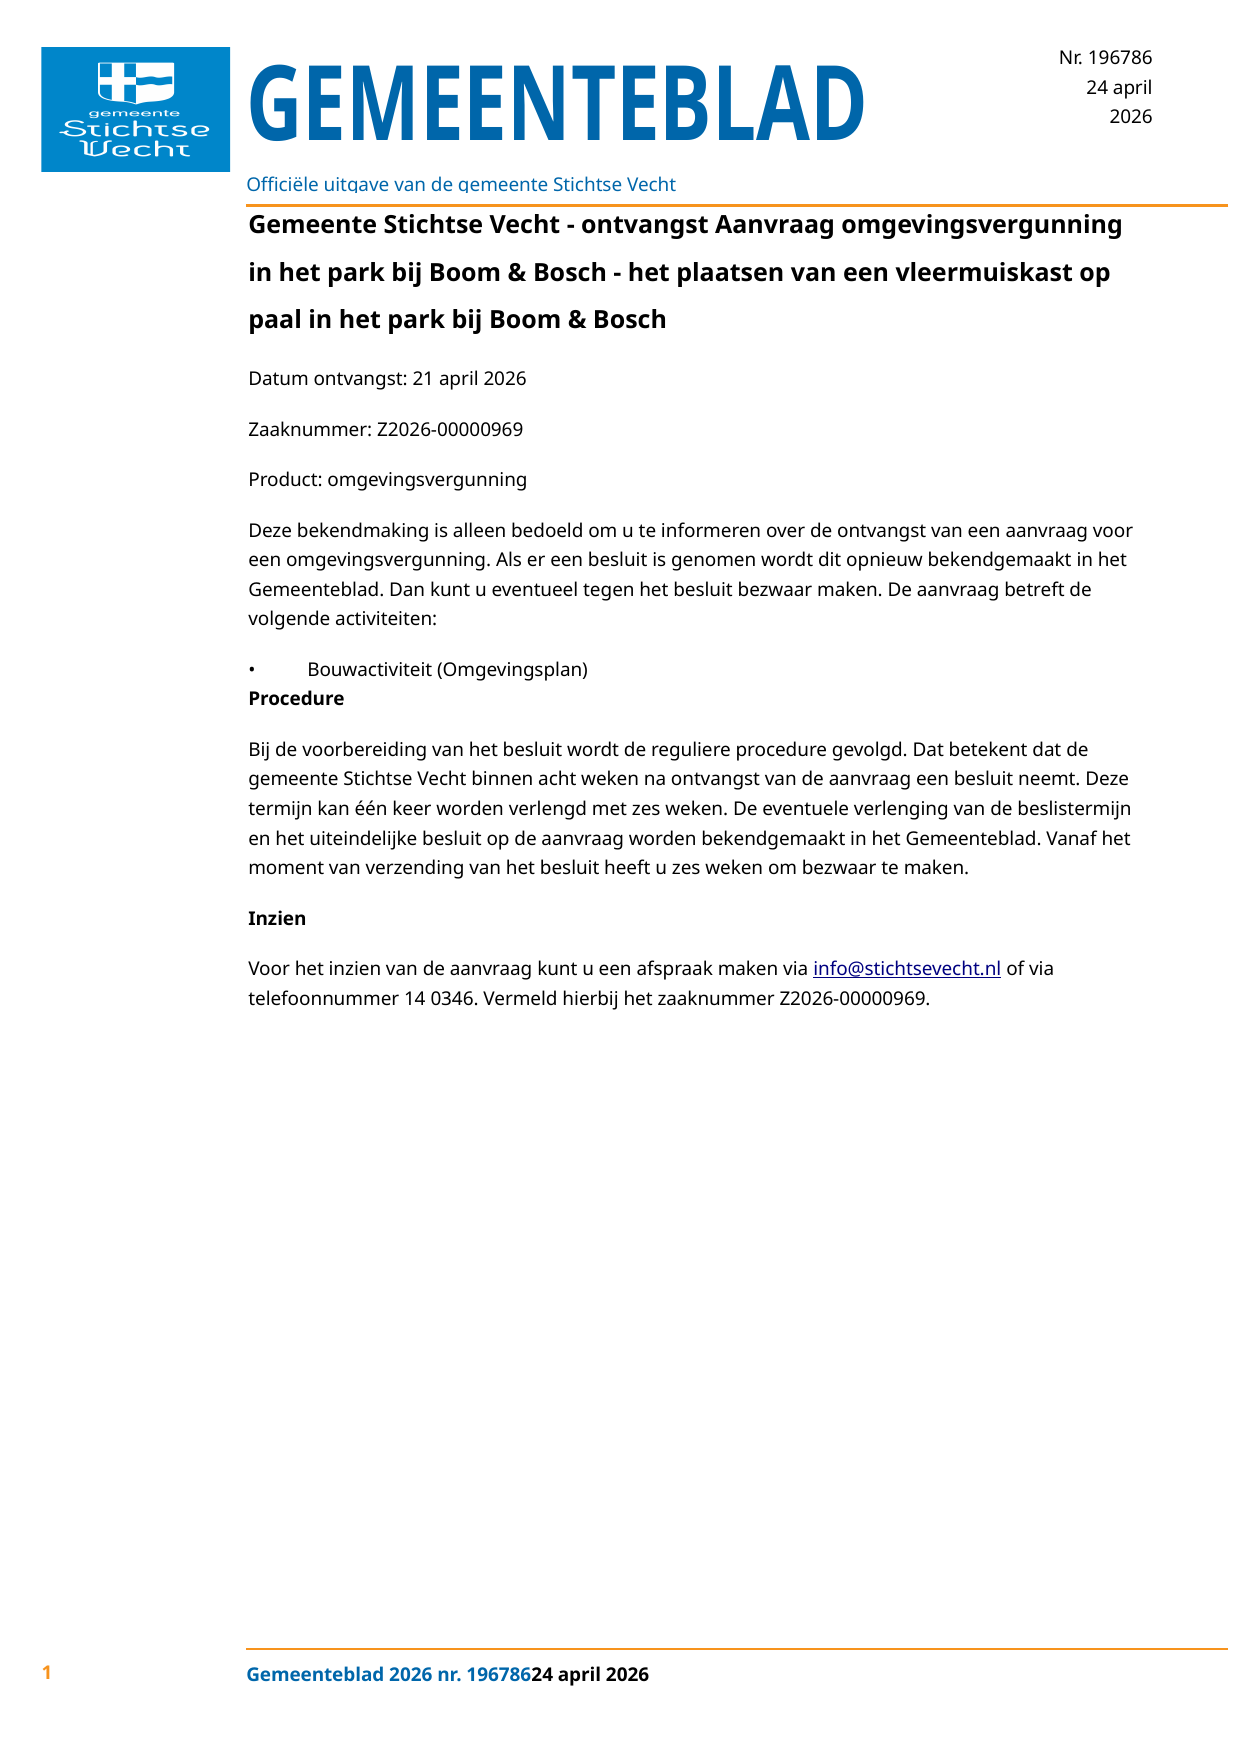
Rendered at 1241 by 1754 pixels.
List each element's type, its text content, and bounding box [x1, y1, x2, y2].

text Product: omgevingsvergunning [248, 466, 1152, 492]
text Voor het inzien van de aanvraag kunt u een afspraak maken via info@stichtsevecht.nl of via telefoonnummer 14 0346. Vermeld hierbij het zaaknummer Z2026-00000969. [248, 955, 1152, 1010]
text Datum ontvangst: 21 april 2026 [248, 366, 1152, 391]
picture [99, 63, 135, 101]
text Procedure [248, 686, 1152, 711]
list Bouwactiviteit (Omgevingsplan) [248, 656, 1152, 682]
picture [137, 63, 174, 103]
text Zaaknummer: Z2026-00000969 [248, 416, 1152, 442]
text Deze bekendmaking is alleen bedoeld om u te informeren over de ontvangst van een aanvraag voor een omgevingsvergunning. Als er een besluit is genomen wordt dit opnieuw bekendgemaakt in het Gemeenteblad. Dan kunt u eventueel tegen het besluit bezwaar maken. De aanvraag betreft de volgende activiteiten: [248, 517, 1152, 631]
text Gemeente Stichtse Vecht - ontvangst Aanvraag omgevingsvergunning in het park bij Boom & Bosch - het plaatsen van een vleermuiskast op paal in het park bij Boom & Bosch [248, 207, 1152, 336]
text Bij de voorbereiding van het besluit wordt de reguliere procedure gevolgd. Dat betekent dat de gemeente Stichtse Vecht binnen acht weken na ontvangst van de aanvraag een besluit neemt. Deze termijn kan één keer worden verlengd met zes weken. De eventuele verlenging van de beslistermijn en het uiteindelijke besluit op de aanvraag worden bekendgemaakt in het Gemeenteblad. Vanaf het moment van verzending van het besluit heeft u zes weken om bezwaar te maken. [248, 736, 1152, 880]
text Inzien [248, 905, 1152, 930]
